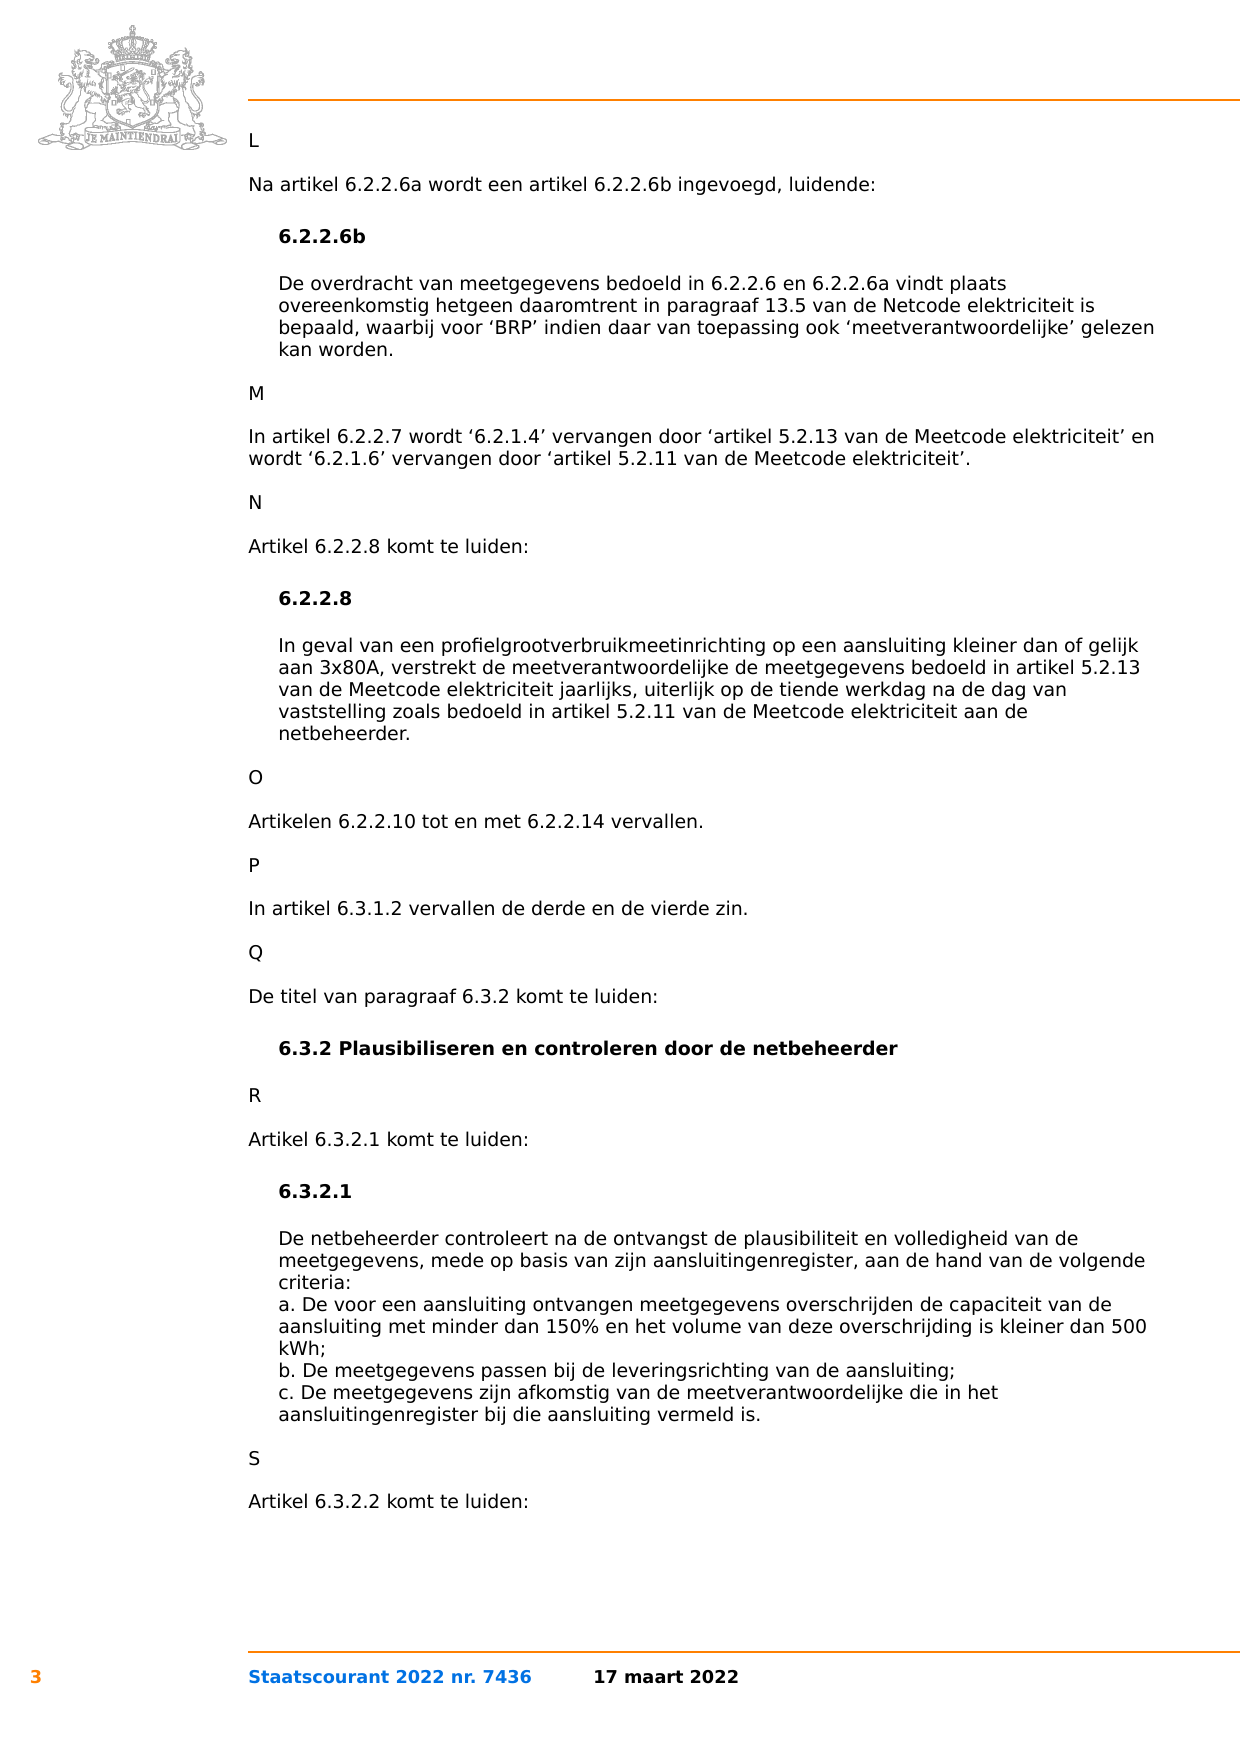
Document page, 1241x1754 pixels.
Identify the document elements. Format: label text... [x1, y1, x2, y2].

text b. De meetgegevens passen bij de leveringsrichting van de aansluiting; [278, 1360, 1163, 1382]
text Artikel 6.2.2.8 komt te luiden: [248, 536, 1163, 558]
text In geval van een profielgrootverbruikmeetinrichting op een aansluiting kleiner dan of gelijk aan 3x80A, verstrekt de meetverantwoordelijke de meetgegevens bedoeld in artikel 5.2.13 van de Meetcode elektriciteit jaarlijks, uiterlijk op de tiende werkdag na de dag van vaststelling zoals bedoeld in artikel 5.2.11 van de Meetcode elektriciteit aan de netbeheerder. [278, 635, 1163, 745]
text N [248, 492, 1163, 514]
text Artikel 6.3.2.2 komt te luiden: [248, 1491, 1163, 1513]
text Artikel 6.3.2.1 komt te luiden: [248, 1129, 1163, 1151]
picture [38, 25, 227, 150]
subtitle 6.2.2.6b [278, 226, 1163, 248]
text De titel van paragraaf 6.3.2 komt te luiden: [248, 986, 1163, 1008]
text c. De meetgegevens zijn afkomstig van de meetverantwoordelijke die in het aansluitingenregister bij die aansluiting vermeld is. [278, 1382, 1163, 1426]
subtitle 6.3.2 Plausibiliseren en controleren door de netbeheerder [278, 1038, 1163, 1060]
text Artikelen 6.2.2.10 tot en met 6.2.2.14 vervallen. [248, 811, 1163, 833]
text In artikel 6.3.1.2 vervallen de derde en de vierde zin. [248, 898, 1163, 920]
subtitle 6.3.2.1 [278, 1181, 1163, 1203]
text O [248, 767, 1163, 789]
text L [248, 130, 1163, 152]
text In artikel 6.2.2.7 wordt ‘6.2.1.4’ vervangen door ‘artikel 5.2.13 van de Meetcode elektriciteit’ en wordt ‘6.2.1.6’ vervangen door ‘artikel 5.2.11 van de Meetcode elektriciteit’. [248, 426, 1163, 470]
text De overdracht van meetgegevens bedoeld in 6.2.2.6 en 6.2.2.6a vindt plaats overeenkomstig hetgeen daaromtrent in paragraaf 13.5 van de Netcode elektriciteit is bepaald, waarbij voor ‘BRP’ indien daar van toepassing ook ‘meetverantwoordelijke’ gelezen kan worden. [278, 273, 1163, 361]
text Na artikel 6.2.2.6a wordt een artikel 6.2.2.6b ingevoegd, luidende: [248, 174, 1163, 196]
text M [248, 382, 1163, 404]
text R [248, 1085, 1163, 1107]
text S [248, 1447, 1163, 1469]
text P [248, 854, 1163, 876]
subtitle 6.2.2.8 [278, 588, 1163, 610]
text a. De voor een aansluiting ontvangen meetgegevens overschrijden de capaciteit van de aansluiting met minder dan 150% en het volume van deze overschrijding is kleiner dan 500 kWh; [278, 1294, 1163, 1360]
text De netbeheerder controleert na de ontvangst de plausibiliteit en volledigheid van de meetgegevens, mede op basis van zijn aansluitingenregister, aan de hand van de volgende criteria: [278, 1228, 1163, 1294]
text Q [248, 942, 1163, 964]
